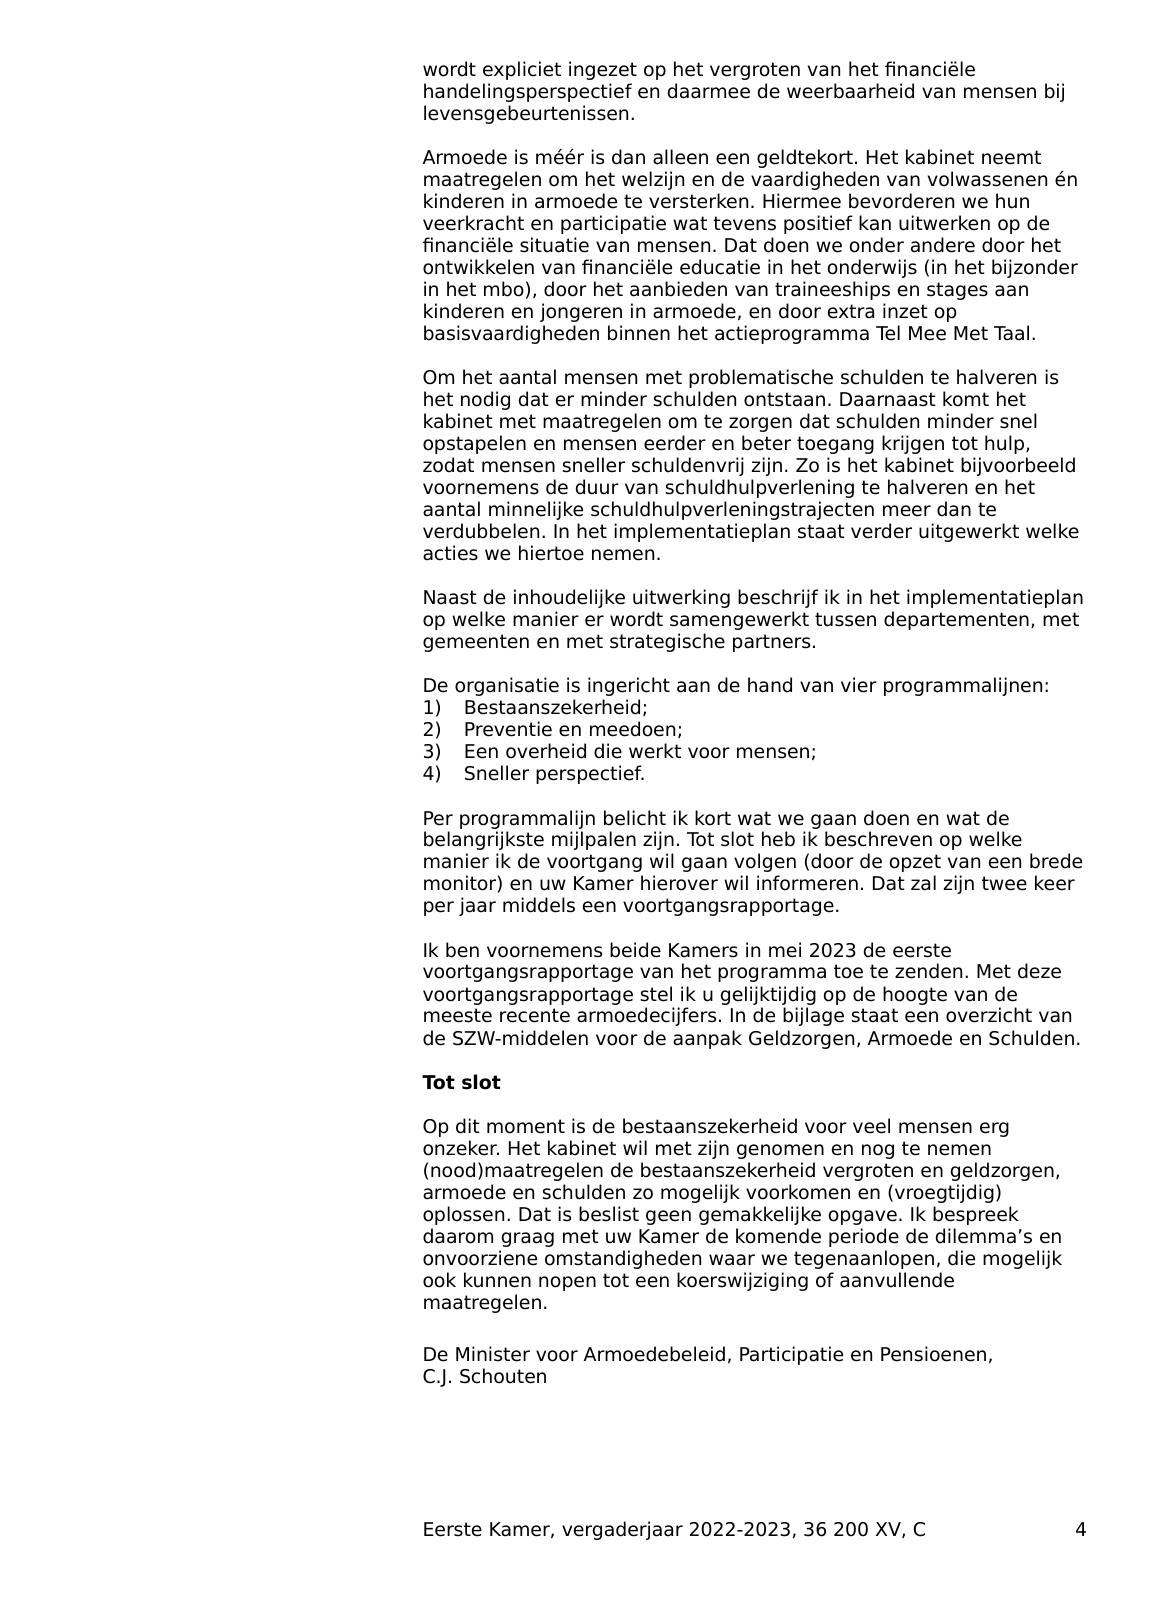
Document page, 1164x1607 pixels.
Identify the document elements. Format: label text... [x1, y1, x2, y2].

text Naast de inhoudelijke uitwerking beschrijf ik in het implementatieplan op welke manier er wordt samengewerkt tussen departementen, met gemeenten en met strategische partners. [422, 587, 1087, 653]
text 3) Een overheid die werkt voor mensen; [422, 741, 1087, 763]
text Om het aantal mensen met problematische schulden te halveren is het nodig dat er minder schulden ontstaan. Daarnaast komt het kabinet met maatregelen om te zorgen dat schulden minder snel opstapelen en mensen eerder en beter toegang krijgen tot hulp, zodat mensen sneller schuldenvrij zijn. Zo is het kabinet bijvoorbeeld voornemens de duur van schuldhulpverlening te halveren en het aantal minnelijke schuldhulpverleningstrajecten meer dan te verdubbelen. In het implementatieplan staat verder uitgewerkt welke acties we hiertoe nemen. [422, 367, 1087, 565]
text Armoede is méér is dan alleen een geldtekort. Het kabinet neemt maatregelen om het welzijn en de vaardigheden van volwassenen én kinderen in armoede te versterken. Hiermee bevorderen we hun veerkracht en participatie wat tevens positief kan uitwerken op de financiële situatie van mensen. Dat doen we onder andere door het ontwikkelen van financiële educatie in het onderwijs (in het bijzonder in het mbo), door het aanbieden van traineeships en stages aan kinderen en jongeren in armoede, en door extra inzet op basisvaardigheden binnen het actieprogramma Tel Mee Met Taal. [422, 147, 1087, 345]
text Op dit moment is de bestaanszekerheid voor veel mensen erg onzeker. Het kabinet wil met zijn genomen en nog te nemen (nood)maatregelen de bestaanszekerheid vergroten en geldzorgen, armoede en schulden zo mogelijk voorkomen en (vroegtijdig) oplossen. Dat is beslist geen gemakkelijke opgave. Ik bespreek daarom graag met uw Kamer de komende periode de dilemma’s en onvoorziene omstandigheden waar we tegenaanlopen, die mogelijk ook kunnen nopen tot een koerswijziging of aanvullende maatregelen. [422, 1116, 1087, 1313]
text 4) Sneller perspectief. [422, 763, 1087, 785]
text De Minister voor Armoedebeleid, Participatie en Pensioenen, C.J. Schouten [422, 1343, 1087, 1387]
text 1) Bestaanszekerheid; [422, 697, 1087, 719]
text Ik ben voornemens beide Kamers in mei 2023 de eerste voortgangsrapportage van het programma toe te zenden. Met deze voortgangsrapportage stel ik u gelijktijdig op de hoogte van de meeste recente armoedecijfers. In de bijlage staat een overzicht van de SZW-middelen voor de aanpak Geldzorgen, Armoede en Schulden. [422, 939, 1087, 1049]
text wordt expliciet ingezet op het vergroten van het financiële handelingsperspectief en daarmee de weerbaarheid van mensen bij levensgebeurtenissen. [422, 59, 1087, 125]
subtitle Tot slot [422, 1072, 1087, 1093]
text Per programmalijn belicht ik kort wat we gaan doen en wat de belangrijkste mijlpalen zijn. Tot slot heb ik beschreven op welke manier ik de voortgang wil gaan volgen (door de opzet van een brede monitor) en uw Kamer hierover wil informeren. Dat zal zijn twee keer per jaar middels een voortgangsrapportage. [422, 807, 1087, 917]
text De organisatie is ingericht aan de hand van vier programmalijnen: [422, 675, 1087, 697]
text 2) Preventie en meedoen; [422, 719, 1087, 741]
